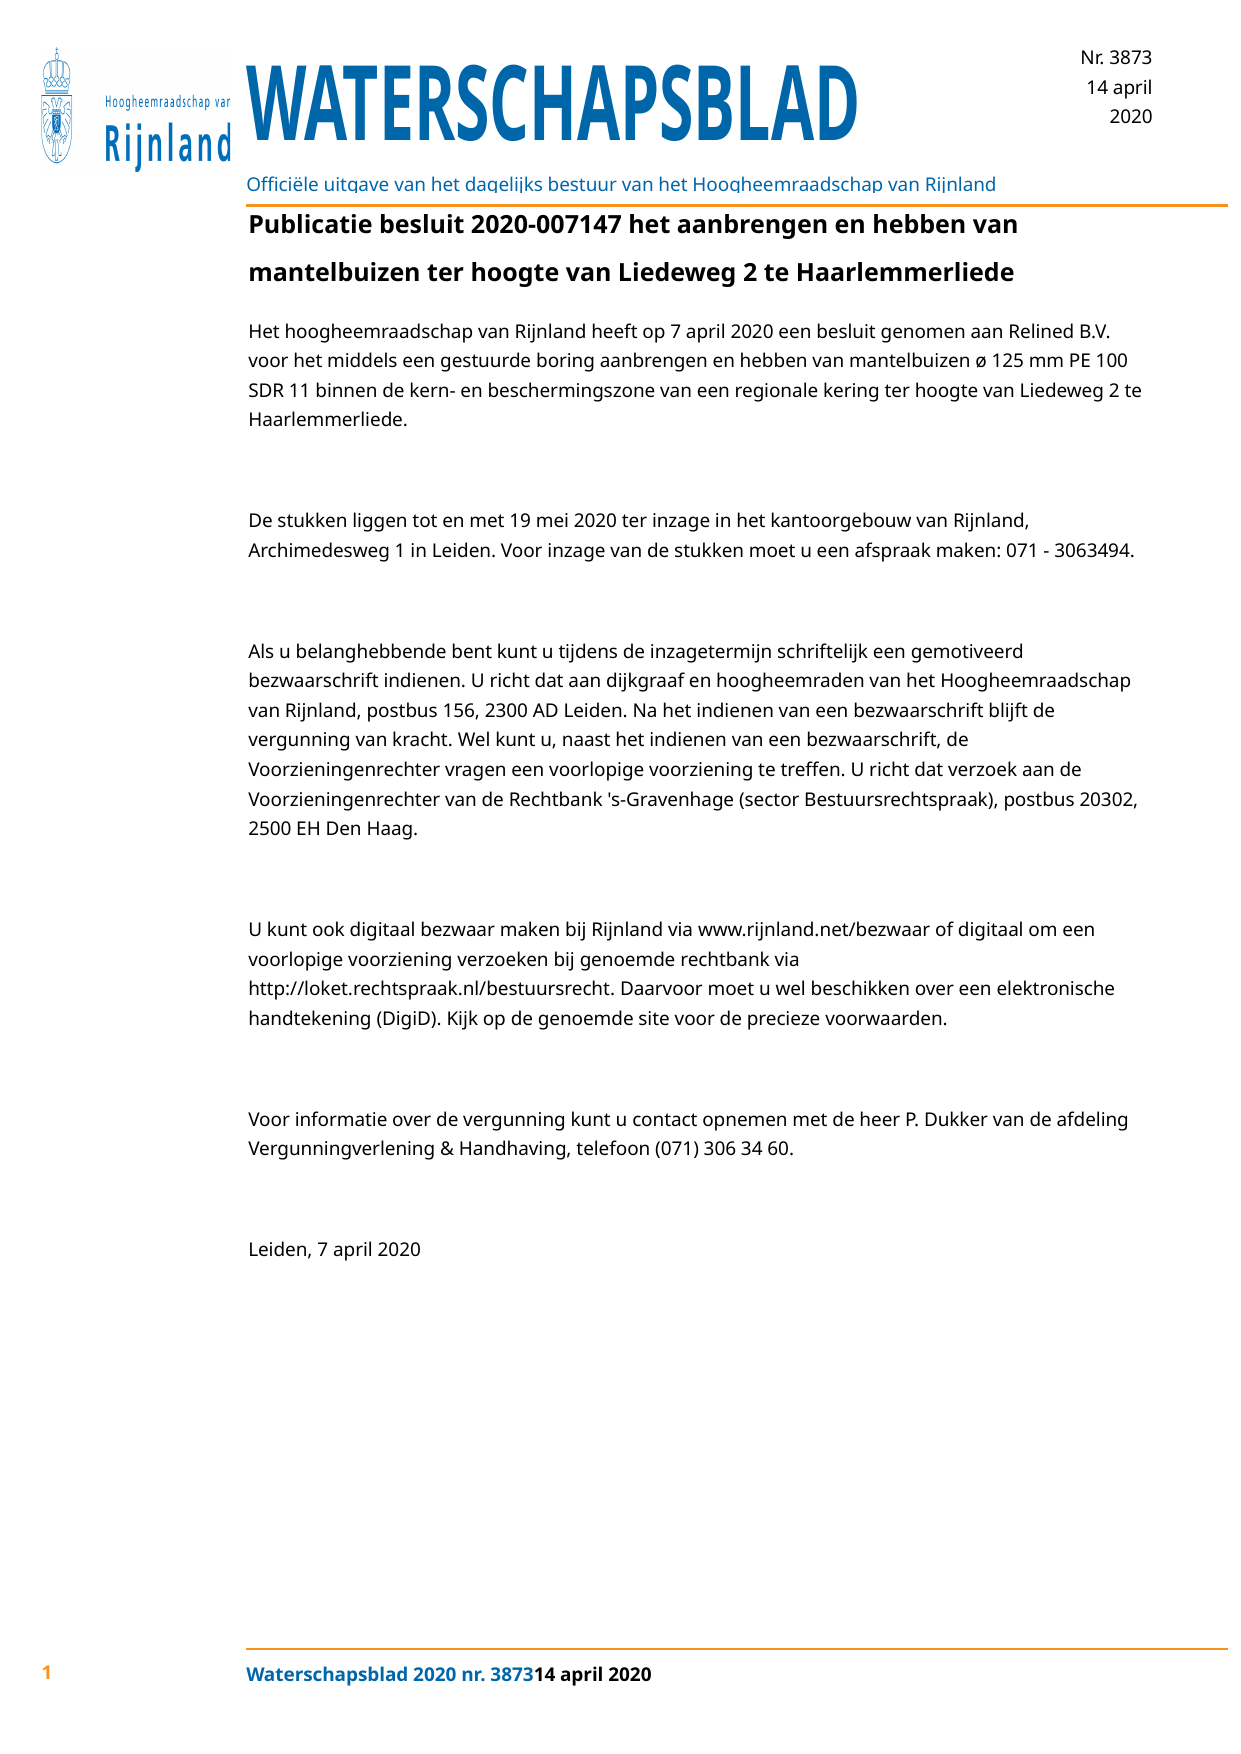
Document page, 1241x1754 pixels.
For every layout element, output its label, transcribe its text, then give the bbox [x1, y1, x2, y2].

text Publicatie besluit 2020-007147 het aanbrengen en hebben van mantelbuizen ter hoogte van Liedeweg 2 te Haarlemmerliede [248, 207, 1152, 288]
text Als u belanghebbende bent kunt u tijdens de inzagetermijn schriftelijk een gemotiveerd bezwaarschrift indienen. U richt dat aan dijkgraaf en hoogheemraden van het Hoogheemraadschap van Rijnland, postbus 156, 2300 AD Leiden. Na het indienen van een bezwaarschrift blijft de vergunning van kracht. Wel kunt u, naast het indienen van een bezwaarschrift, de Voorzieningenrechter vragen een voorlopige voorziening te treffen. U richt dat verzoek aan de Voorzieningenrechter van de Rechtbank 's-Gravenhage (sector Bestuursrechtspraak), postbus 20302, 2500 EH Den Haag. [248, 638, 1152, 841]
text Het hoogheemraadschap van Rijnland heeft op 7 april 2020 een besluit genomen aan Relined B.V. voor het middels een gestuurde boring aanbrengen en hebben van mantelbuizen ø 125 mm PE 100 SDR 11 binnen de kern- en beschermingszone van een regionale kering ter hoogte van Liedeweg 2 te Haarlemmerliede. [248, 318, 1152, 432]
text Leiden, 7 april 2020 [248, 1236, 1152, 1262]
picture [41, 47, 231, 172]
text U kunt ook digitaal bezwaar maken bij Rijnland via www.rijnland.net/bezwaar of digitaal om een voorlopige voorziening verzoeken bij genoemde rechtbank via http://loket.rechtspraak.nl/bestuursrecht. Daarvoor moet u wel beschikken over een elektronische handtekening (DigiD). Kijk op de genoemde site voor de precieze voorwaarden. [248, 916, 1152, 1031]
text De stukken liggen tot en met 19 mei 2020 ter inzage in het kantoorgebouw van Rijnland, Archimedesweg 1 in Leiden. Voor inzage van de stukken moet u een afspraak maken: 071 - 3063494. [248, 507, 1152, 563]
text Voor informatie over de vergunning kunt u contact opnemen met de heer P. Dukker van de afdeling Vergunningverlening & Handhaving, telefoon (071) 306 34 60. [248, 1106, 1152, 1161]
